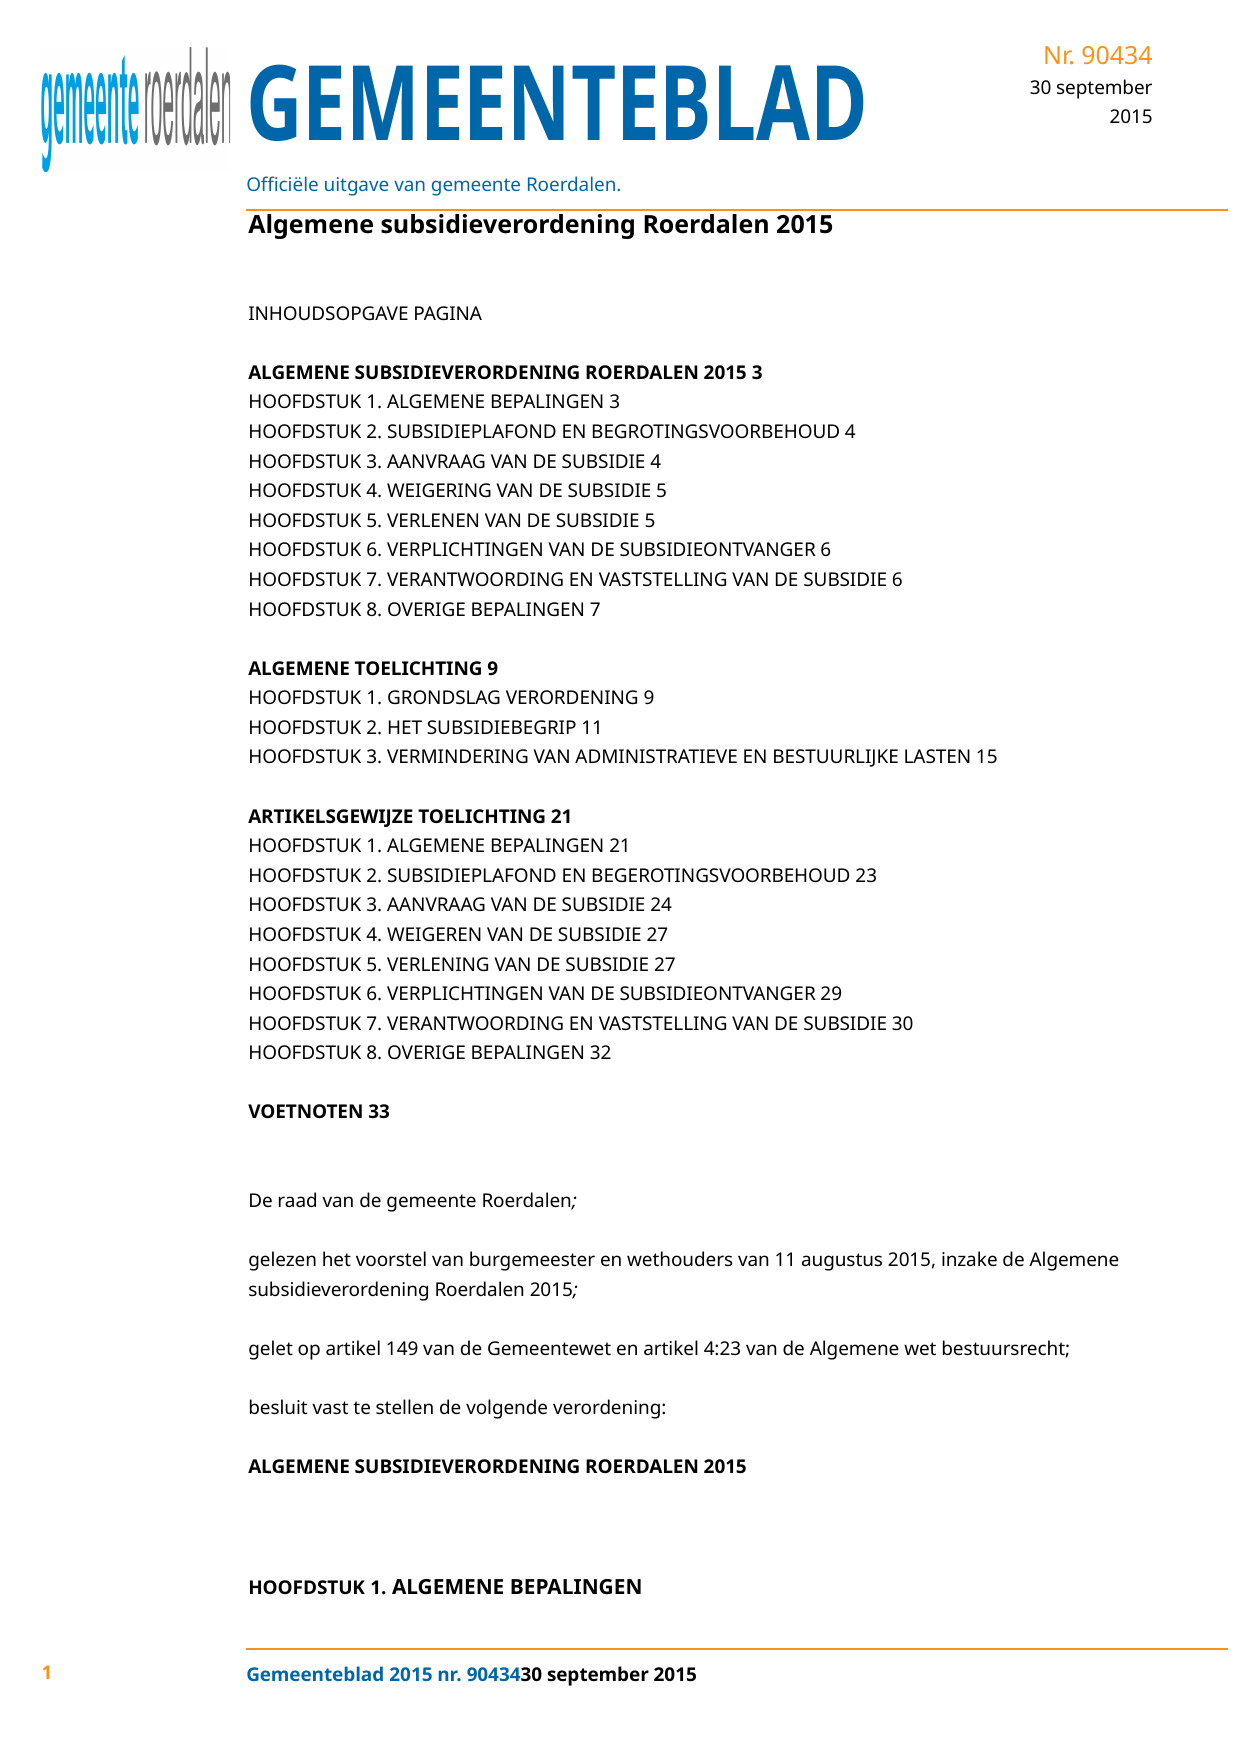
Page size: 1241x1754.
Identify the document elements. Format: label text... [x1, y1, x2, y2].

text De raad van de gemeente Roerdalen; [248, 1187, 1152, 1213]
text gelet op artikel 149 van de Gemeentewet en artikel 4:23 van de Algemene wet bestuursrecht; [248, 1335, 1152, 1361]
text HOOFDSTUK 4. WEIGERING VAN DE SUBSIDIE 5 [248, 477, 1152, 503]
text HOOFDSTUK 7. VERANTWOORDING EN VASTSTELLING VAN DE SUBSIDIE 30 [248, 1010, 1152, 1036]
text INHOUDSOPGAVE PAGINA [248, 300, 1152, 326]
text HOOFDSTUK 1. ALGEMENE BEPALINGEN [248, 1572, 1152, 1600]
text HOOFDSTUK 1. ALGEMENE BEPALINGEN 3 [248, 389, 1152, 414]
text ALGEMENE TOELICHTING 9 [248, 655, 1152, 681]
text VOETNOTEN 33 [248, 1099, 1152, 1124]
text HOOFDSTUK 3. AANVRAAG VAN DE SUBSIDIE 24 [248, 892, 1152, 917]
text HOOFDSTUK 3. AANVRAAG VAN DE SUBSIDIE 4 [248, 448, 1152, 473]
text HOOFDSTUK 5. VERLENEN VAN DE SUBSIDIE 5 [248, 507, 1152, 533]
text ARTIKELSGEWIJZE TOELICHTING 21 [248, 803, 1152, 828]
text HOOFDSTUK 5. VERLENING VAN DE SUBSIDIE 27 [248, 951, 1152, 976]
text HOOFDSTUK 6. VERPLICHTINGEN VAN DE SUBSIDIEONTVANGER 29 [248, 980, 1152, 1006]
text ALGEMENE SUBSIDIEVERORDENING ROERDALEN 2015 3 [248, 359, 1152, 385]
text ALGEMENE SUBSIDIEVERORDENING ROERDALEN 2015 [248, 1454, 1152, 1479]
text HOOFDSTUK 3. VERMINDERING VAN ADMINISTRATIEVE EN BESTUURLIJKE LASTEN 15 [248, 744, 1152, 769]
text subsidieverordening Roerdalen 2015; [248, 1276, 1152, 1302]
picture [41, 134, 48, 172]
text besluit vast te stellen de volgende verordening: [248, 1394, 1152, 1420]
text HOOFDSTUK 8. OVERIGE BEPALINGEN 32 [248, 1039, 1152, 1065]
text HOOFDSTUK 1. ALGEMENE BEPALINGEN 21 [248, 832, 1152, 858]
text HOOFDSTUK 2. SUBSIDIEPLAFOND EN BEGEROTINGSVOORBEHOUD 23 [248, 862, 1152, 888]
text Algemene subsidieverordening Roerdalen 2015 [248, 211, 1152, 241]
picture [41, 47, 231, 172]
text HOOFDSTUK 2. SUBSIDIEPLAFOND EN BEGROTINGSVOORBEHOUD 4 [248, 418, 1152, 444]
text HOOFDSTUK 2. HET SUBSIDIEBEGRIP 11 [248, 714, 1152, 740]
text HOOFDSTUK 7. VERANTWOORDING EN VASTSTELLING VAN DE SUBSIDIE 6 [248, 566, 1152, 592]
text HOOFDSTUK 8. OVERIGE BEPALINGEN 7 [248, 596, 1152, 621]
text HOOFDSTUK 6. VERPLICHTINGEN VAN DE SUBSIDIEONTVANGER 6 [248, 537, 1152, 562]
text HOOFDSTUK 4. WEIGEREN VAN DE SUBSIDIE 27 [248, 921, 1152, 947]
text HOOFDSTUK 1. GRONDSLAG VERORDENING 9 [248, 684, 1152, 710]
text gelezen het voorstel van burgemeester en wethouders van 11 augustus 2015, inzake de Algemene [248, 1247, 1152, 1272]
